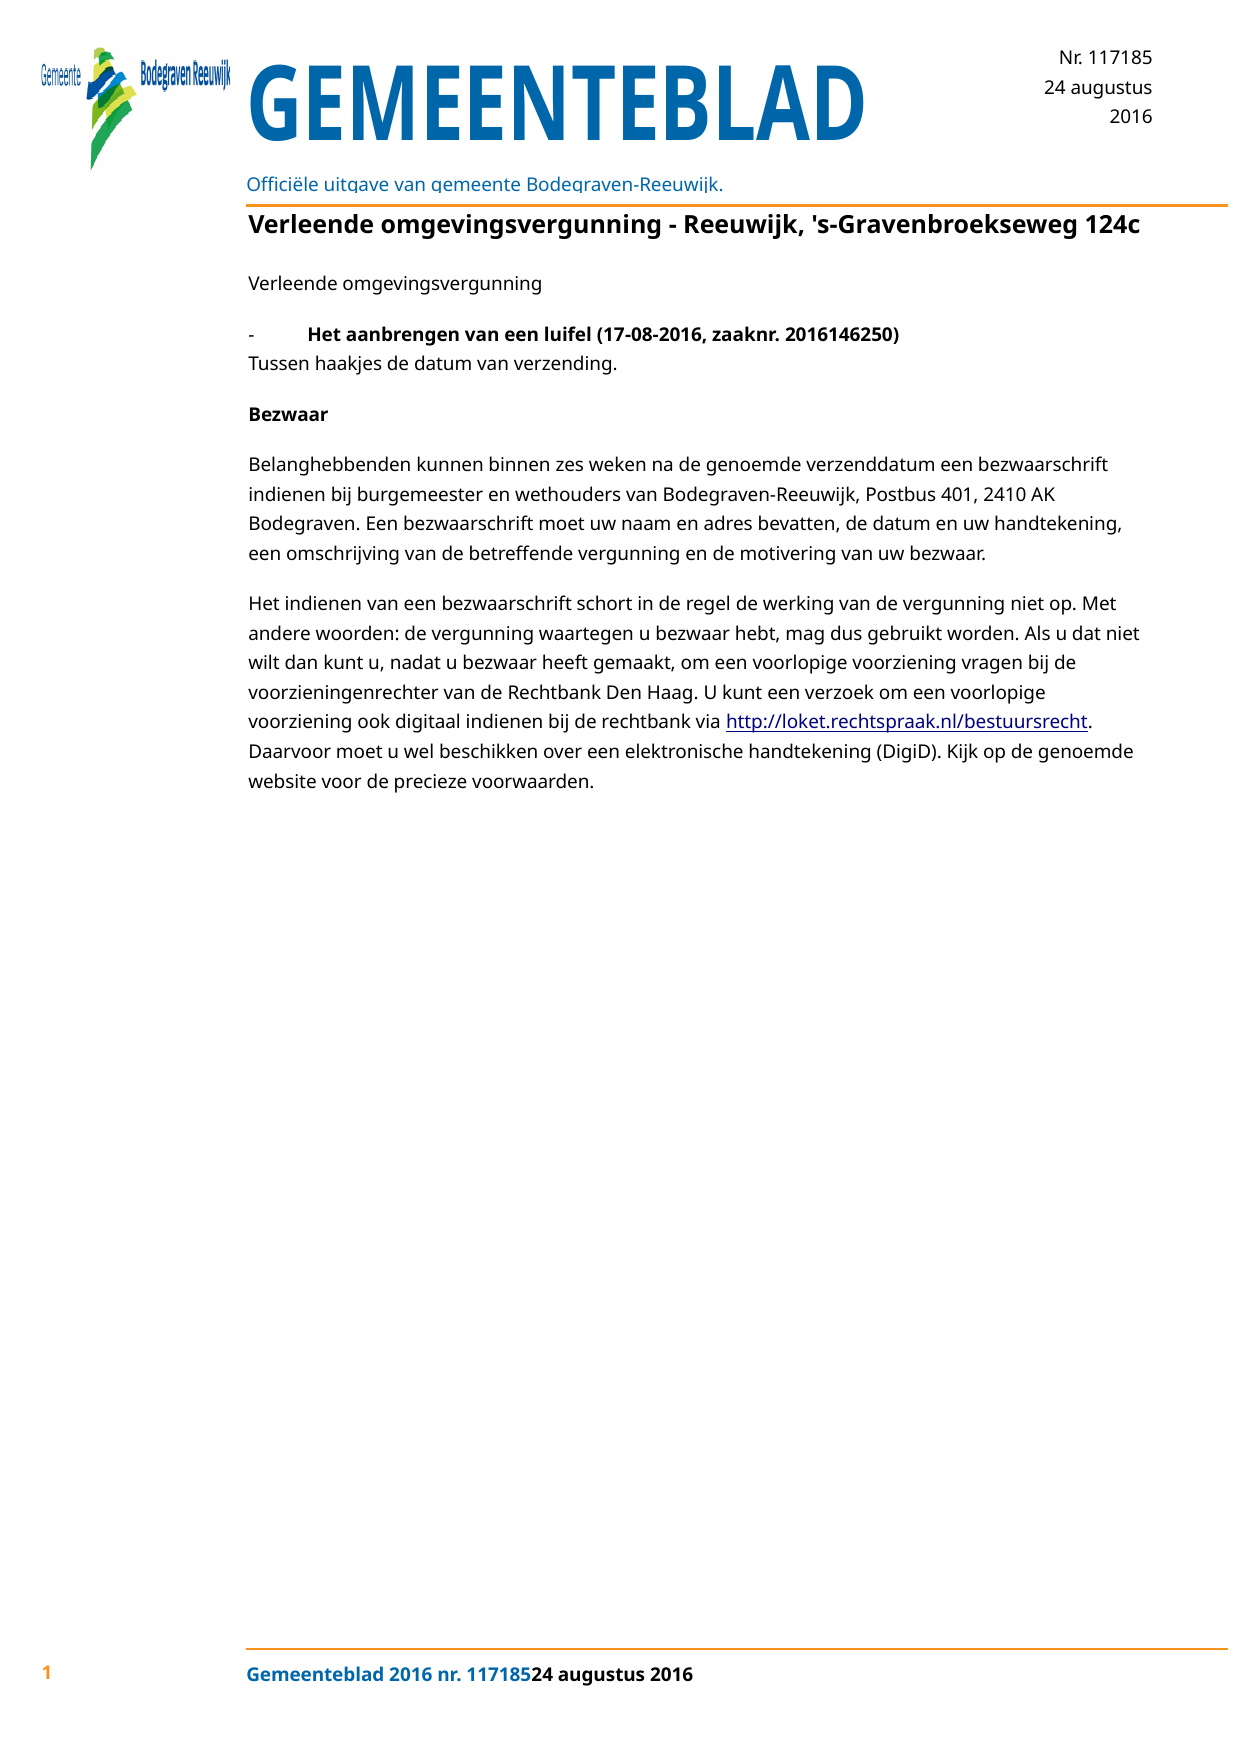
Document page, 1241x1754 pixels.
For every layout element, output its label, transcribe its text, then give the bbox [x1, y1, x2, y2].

text Belanghebbenden kunnen binnen zes weken na de genoemde verzenddatum een bezwaarschrift indienen bij burgemeester en wethouders van Bodegraven-Reeuwijk, Postbus 401, 2410 AK Bodegraven. Een bezwaarschrift moet uw naam en adres bevatten, de datum en uw handtekening, een omschrijving van de betreffende vergunning en de motivering van uw bezwaar. [248, 451, 1152, 566]
text Tussen haakjes de datum van verzending. [248, 350, 1152, 376]
picture [41, 47, 231, 172]
text Verleende omgevingsvergunning [248, 270, 1152, 296]
text Het indienen van een bezwaarschrift schort in de regel de werking van de vergunning niet op. Met andere woorden: de vergunning waartegen u bezwaar hebt, mag dus gebruikt worden. Als u dat niet wilt dan kunt u, nadat u bezwaar heeft gemaakt, om een voorlopige voorziening vragen bij de voorzieningenrechter van de Rechtbank Den Haag. U kunt een verzoek om een voorlopige voorziening ook digitaal indienen bij de rechtbank via http://loket.rechtspraak.nl/bestuursrecht. Daarvoor moet u wel beschikken over een elektronische handtekening (DigiD). Kijk op de genoemde website voor de precieze voorwaarden. [248, 590, 1152, 793]
list Het aanbrengen van een luifel (17‑08‑2016, zaaknr. 2016146250) [248, 321, 1152, 346]
text Verleende omgevingsvergunning - Reeuwijk, 's-Gravenbroekseweg 124c [248, 207, 1152, 241]
text Bezwaar [248, 401, 1152, 426]
